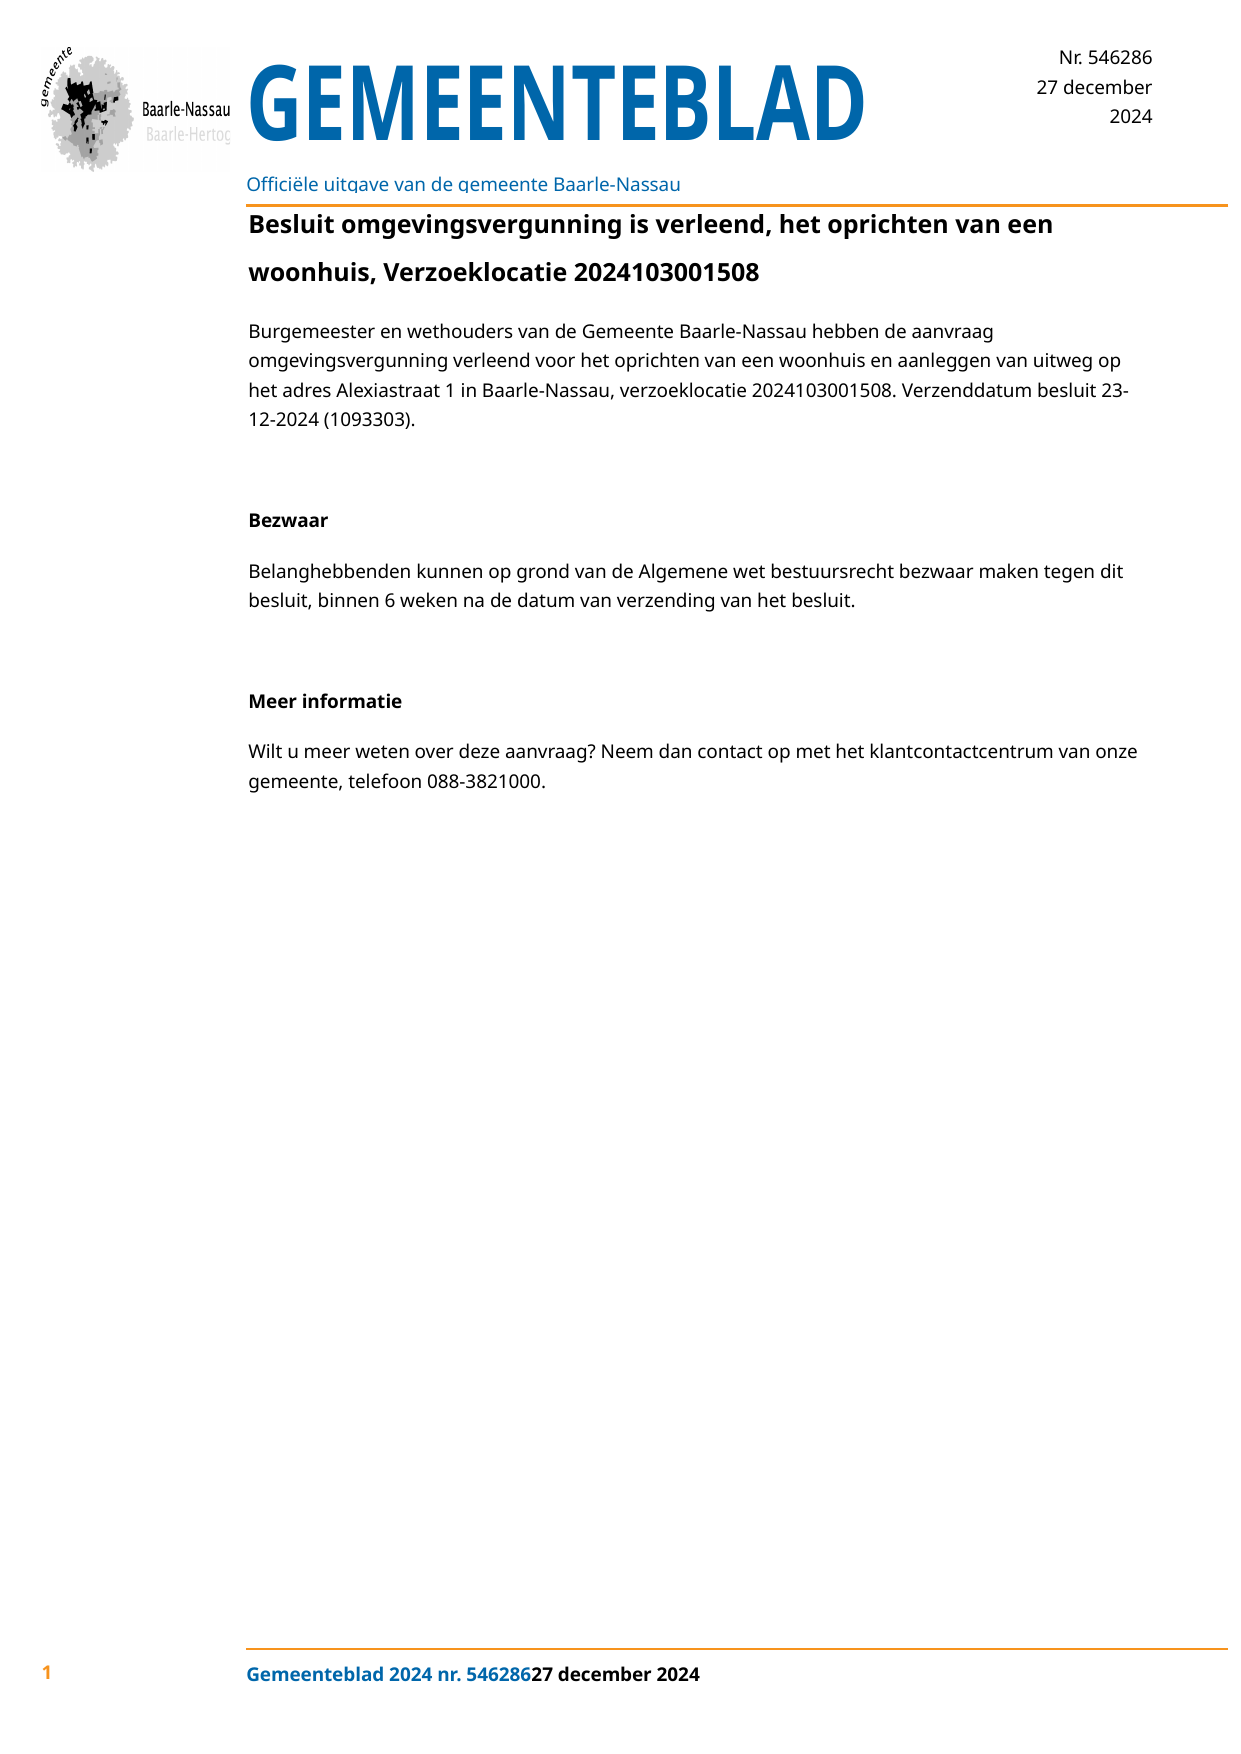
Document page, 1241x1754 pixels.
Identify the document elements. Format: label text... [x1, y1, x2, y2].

text Belanghebbenden kunnen op grond van de Algemene wet bestuursrecht bezwaar maken tegen dit besluit, binnen 6 weken na de datum van verzending van het besluit. [248, 558, 1152, 613]
text Bezwaar [248, 507, 1152, 533]
text Wilt u meer weten over deze aanvraag? Neem dan contact op met het klantcontactcentrum van onze gemeente, telefoon 088-3821000. [248, 739, 1152, 794]
text Burgemeester en wethouders van de Gemeente Baarle-Nassau hebben de aanvraag omgevingsvergunning verleend voor het oprichten van een woonhuis en aanleggen van uitweg op het adres Alexiastraat 1 in Baarle-Nassau, verzoeklocatie 2024103001508. Verzenddatum besluit 23-12-2024 (1093303). [248, 318, 1152, 432]
text Meer informatie [248, 688, 1152, 714]
text Besluit omgevingsvergunning is verleend, het oprichten van een woonhuis, Verzoeklocatie 2024103001508 [248, 207, 1152, 288]
picture [41, 47, 231, 172]
